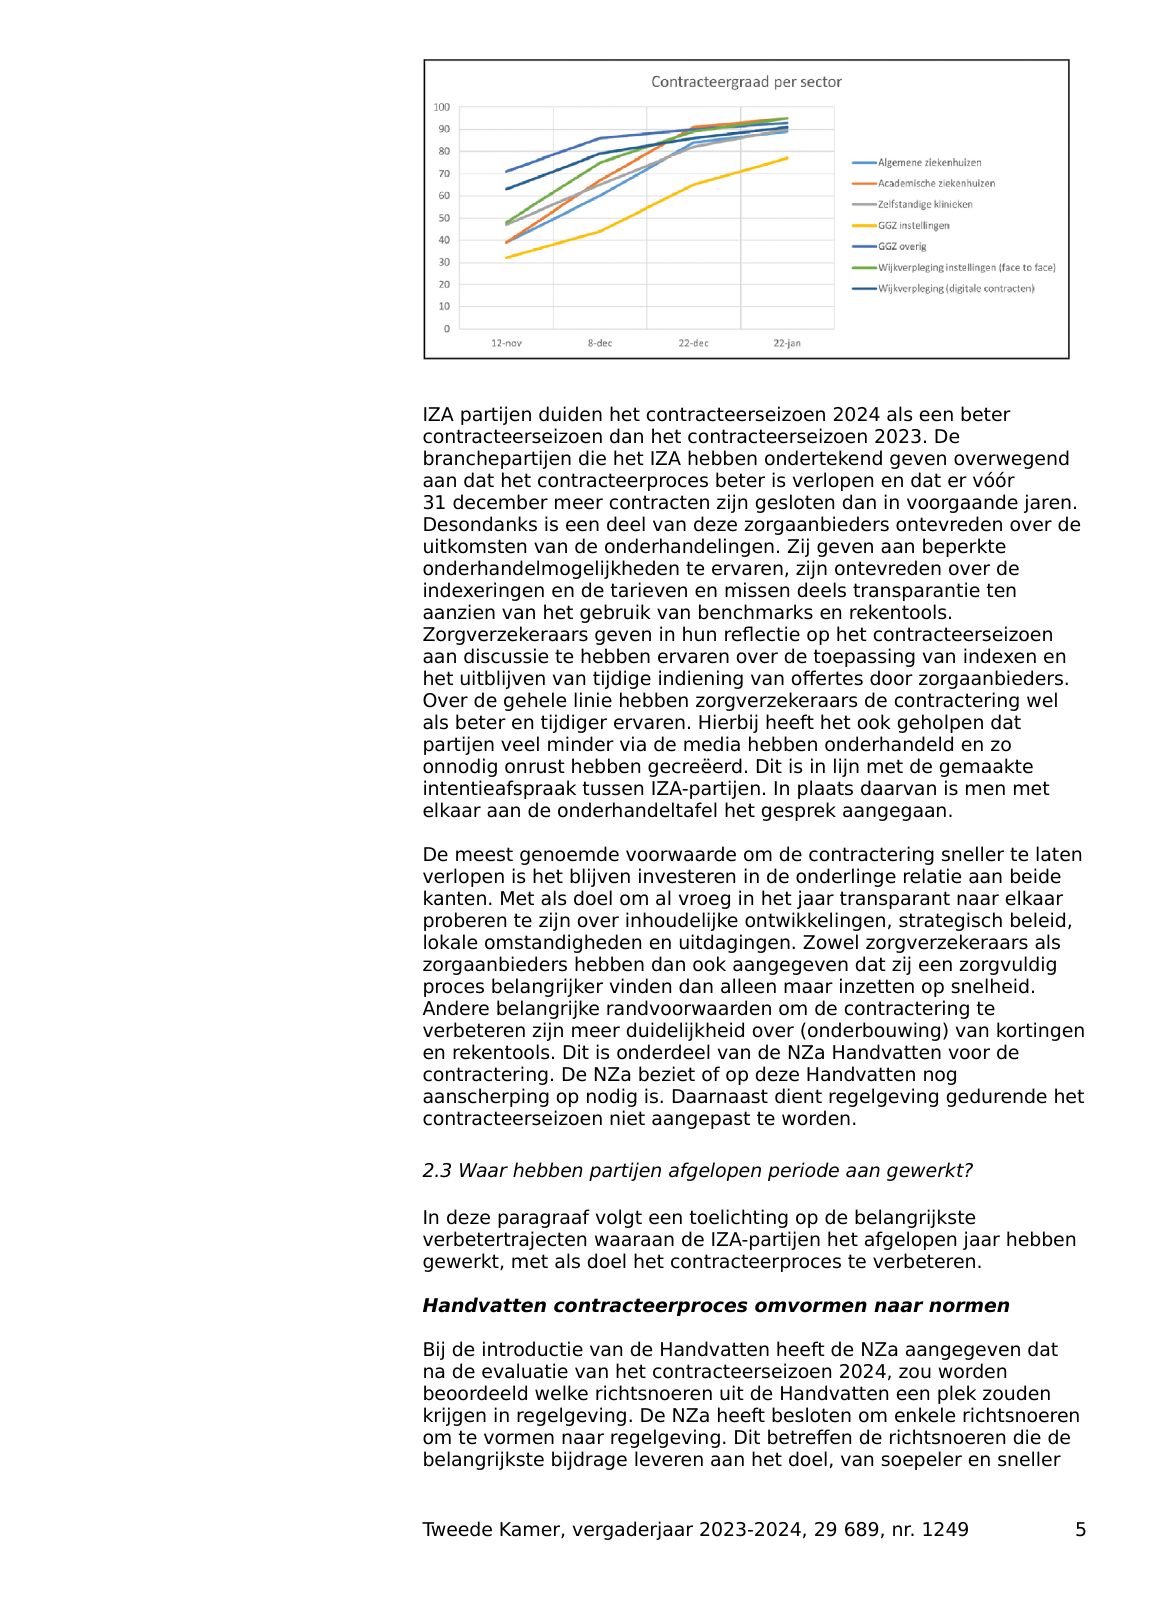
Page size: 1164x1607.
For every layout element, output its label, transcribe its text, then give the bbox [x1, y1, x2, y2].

text Bij de introductie van de Handvatten heeft de NZa aangegeven dat na de evaluatie van het contracteerseizoen 2024, zou worden beoordeeld welke richtsnoeren uit de Handvatten een plek zouden krijgen in regelgeving. De NZa heeft besloten om enkele richtsnoeren om te vormen naar regelgeving. Dit betreffen de richtsnoeren die de belangrijkste bijdrage leveren aan het doel, van soepeler en sneller [422, 1339, 1087, 1471]
subtitle 2.3 Waar hebben partijen afgelopen periode aan gewerkt? [422, 1160, 1087, 1182]
text IZA partijen duiden het contracteerseizoen 2024 als een beter contracteerseizoen dan het contracteerseizoen 2023. De branchepartijen die het IZA hebben ondertekend geven overwegend aan dat het contracteerproces beter is verlopen en dat er vóór 31 december meer contracten zijn gesloten dan in voorgaande jaren. Desondanks is een deel van deze zorgaanbieders ontevreden over de uitkomsten van de onderhandelingen. Zij geven aan beperkte onderhandelmogelijkheden te ervaren, zijn ontevreden over de indexeringen en de tarieven en missen deels transparantie ten aanzien van het gebruik van benchmarks en rekentools. Zorgverzekeraars geven in hun reflectie op het contracteerseizoen aan discussie te hebben ervaren over de toepassing van indexen en het uitblijven van tijdige indiening van offertes door zorgaanbieders. Over de gehele linie hebben zorgverzekeraars de contractering wel als beter en tijdiger ervaren. Hierbij heeft het ook geholpen dat partijen veel minder via de media hebben onderhandeld en zo onnodig onrust hebben gecreëerd. Dit is in lijn met de gemaakte intentieafspraak tussen IZA-partijen. In plaats daarvan is men met elkaar aan de onderhandeltafel het gesprek aangegaan. [422, 404, 1087, 822]
picture [422, 59, 1072, 361]
text De meest genoemde voorwaarde om de contractering sneller te laten verlopen is het blijven investeren in de onderlinge relatie aan beide kanten. Met als doel om al vroeg in het jaar transparant naar elkaar proberen te zijn over inhoudelijke ontwikkelingen, strategisch beleid, lokale omstandigheden en uitdagingen. Zowel zorgverzekeraars als zorgaanbieders hebben dan ook aangegeven dat zij een zorgvuldig proces belangrijker vinden dan alleen maar inzetten op snelheid. Andere belangrijke randvoorwaarden om de contractering te verbeteren zijn meer duidelijkheid over (onderbouwing) van kortingen en rekentools. Dit is onderdeel van de NZa Handvatten voor de contractering. De NZa beziet of op deze Handvatten nog aanscherping op nodig is. Daarnaast dient regelgeving gedurende het contracteerseizoen niet aangepast te worden. [422, 844, 1087, 1130]
text In deze paragraaf volgt een toelichting op de belangrijkste verbetertrajecten waaraan de IZA-partijen het afgelopen jaar hebben gewerkt, met als doel het contracteerproces te verbeteren. [422, 1207, 1087, 1273]
subtitle Handvatten contracteerproces omvormen naar normen [422, 1295, 1087, 1317]
